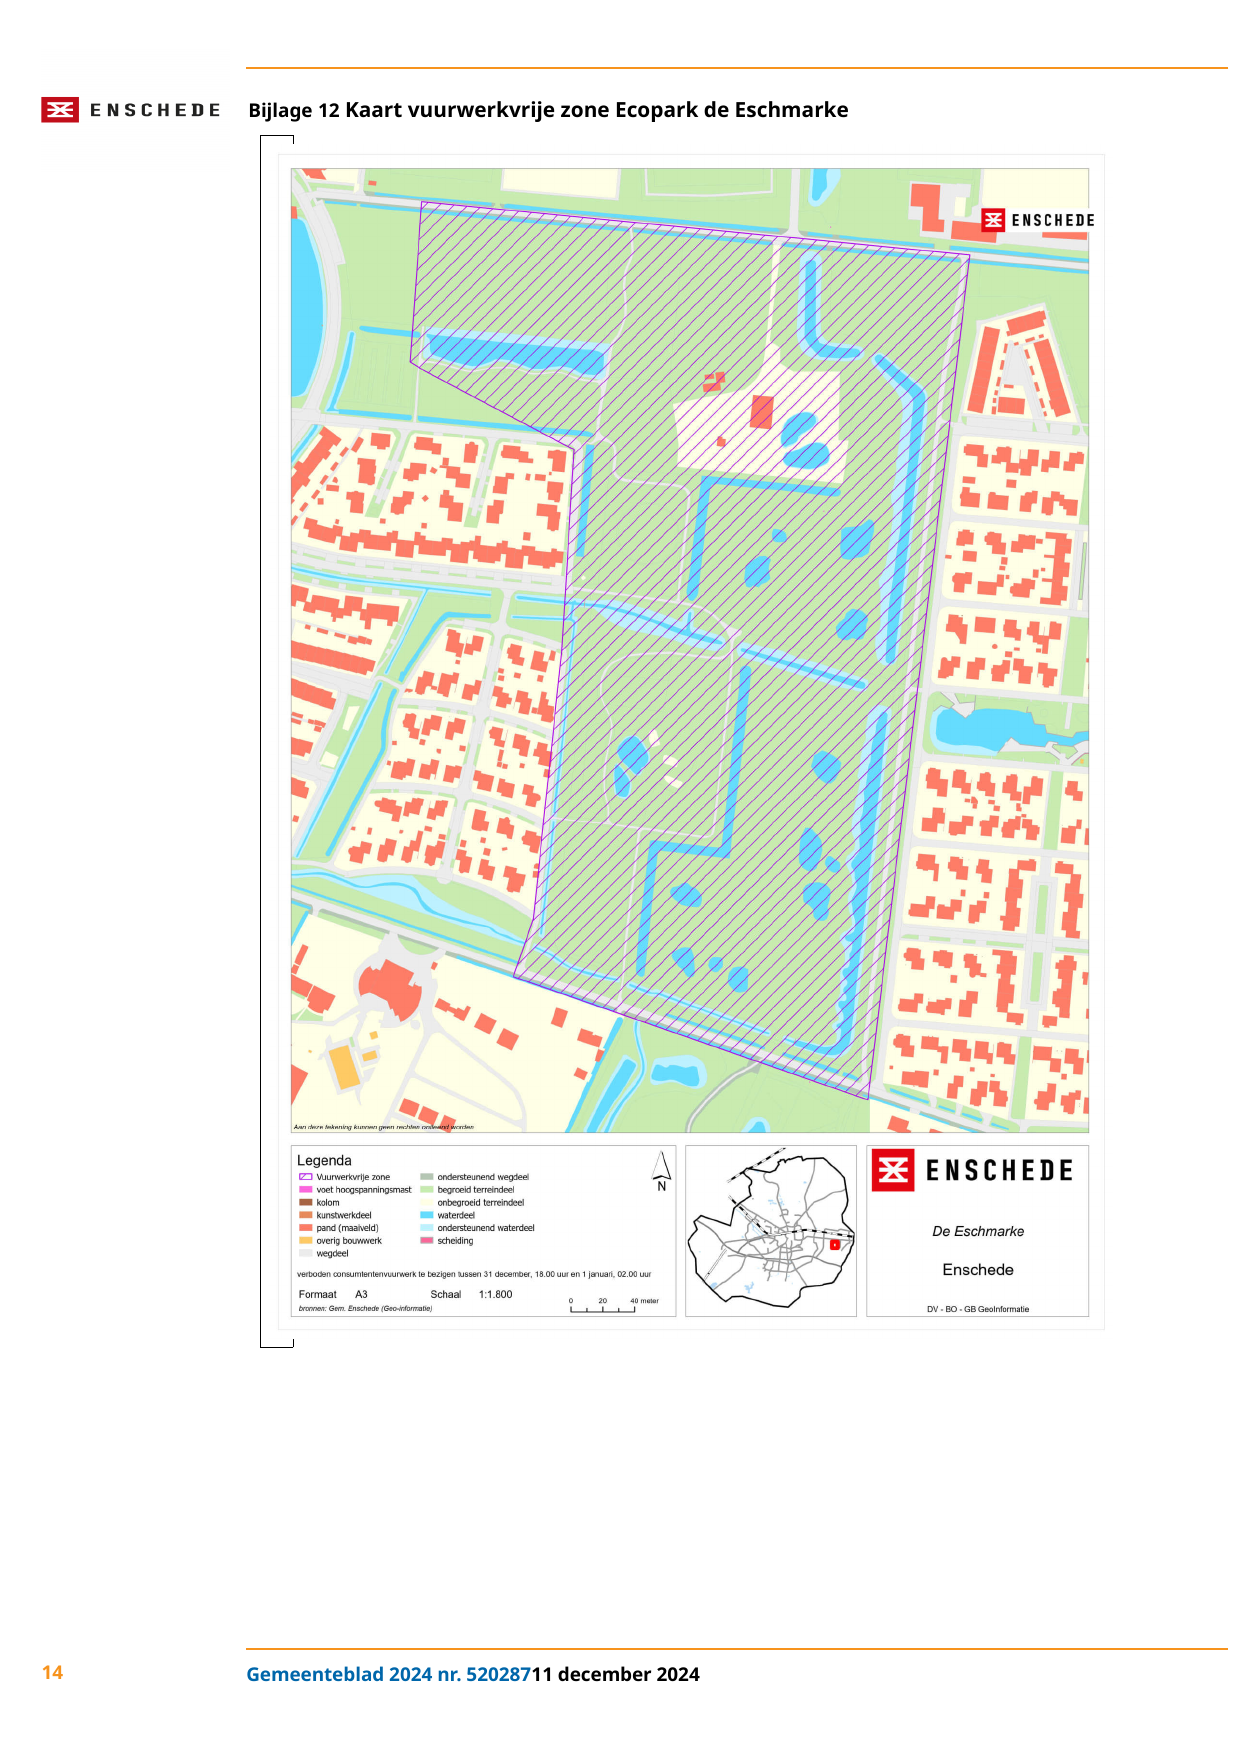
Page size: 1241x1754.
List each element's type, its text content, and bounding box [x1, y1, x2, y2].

picture [268, 144, 1114, 1339]
text Bijlage 12 Kaart vuurwerkvrije zone Ecopark de Eschmarke [248, 95, 1152, 123]
picture [41, 47, 231, 172]
